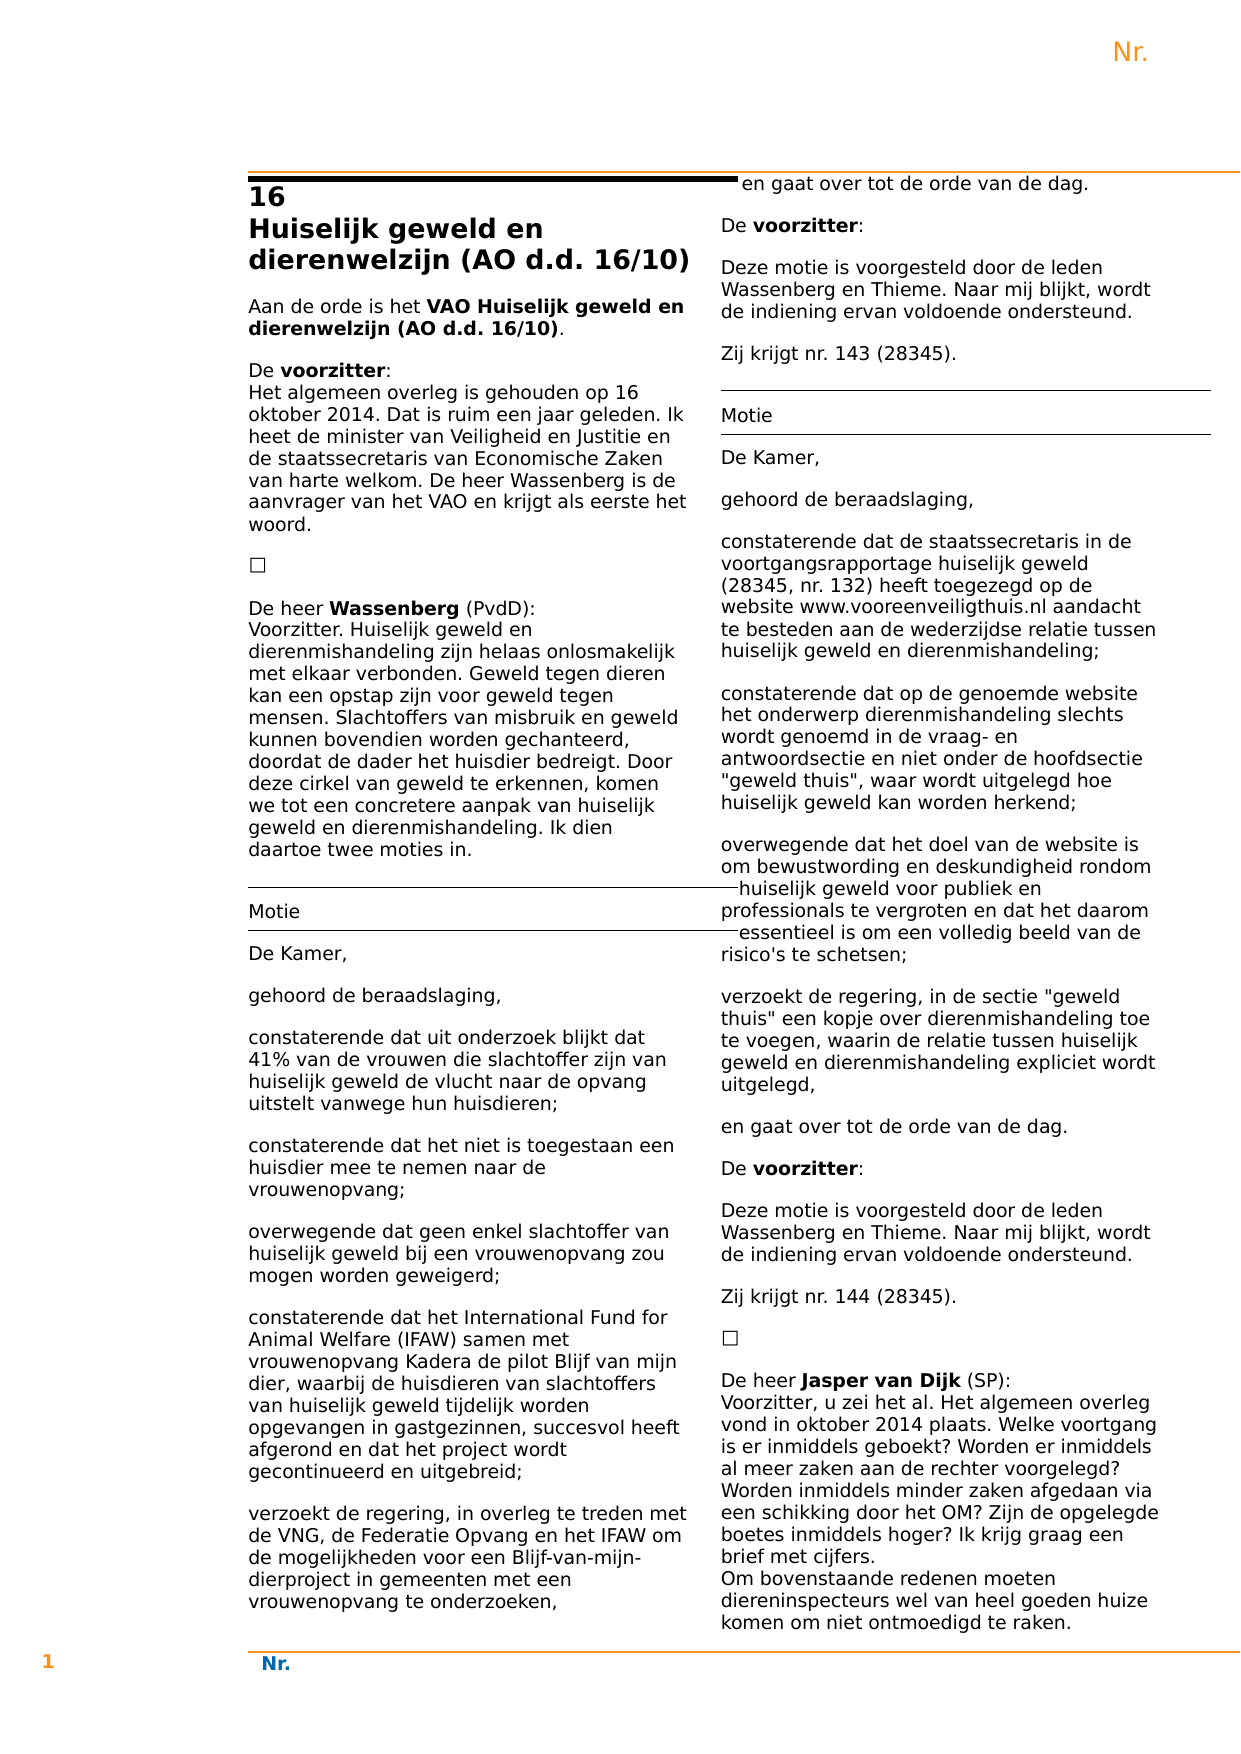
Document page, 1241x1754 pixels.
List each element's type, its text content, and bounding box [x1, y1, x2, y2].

title 16 Huiselijk geweld en dierenwelzijn (AO d.d. 16/10) [248, 182, 691, 276]
text De Kamer, [721, 447, 1163, 468]
text Deze motie is voorgesteld door de leden Wassenberg en Thieme. Naar mij blijkt, wordt de indiening ervan voldoende ondersteund. [721, 257, 1163, 323]
text verzoekt de regering, in de sectie "geweld thuis" een kopje over dierenmishandeling toe te voegen, waarin de relatie tussen huiselijk geweld en dierenmishandeling expliciet wordt uitgelegd, [721, 986, 1163, 1096]
text De heer Wassenberg (PvdD): [248, 597, 691, 619]
text De heer Jasper van Dijk (SP): [721, 1370, 1163, 1392]
text en gaat over tot de orde van de dag. [721, 1116, 1163, 1138]
text Voorzitter, u zei het al. Het algemeen overleg vond in oktober 2014 plaats. Welke voortgang is er inmiddels geboekt? Worden er inmiddels al meer zaken aan de rechter voorgelegd? Worden inmiddels minder zaken afgedaan via een schikking door het OM? Zijn de opgelegde boetes inmiddels hoger? Ik krijg graag een brief met cijfers. [721, 1392, 1163, 1568]
text gehoord de beraadslaging, [248, 985, 691, 1007]
text overwegende dat het doel van de website is om bewustwording en deskundigheid rondom huiselijk geweld voor publiek en professionals te vergroten en dat het daarom essentieel is om een volledig beeld van de risico's te schetsen; [721, 834, 1163, 966]
text De voorzitter: [248, 359, 691, 382]
text De voorzitter: [721, 215, 1163, 237]
text en gaat over tot de orde van de dag. [721, 173, 1163, 195]
text Motie [248, 901, 691, 923]
text Aan de orde is het VAO Huiselijk geweld en dierenwelzijn (AO d.d. 16/10). [248, 296, 691, 339]
text ⬜ [721, 1328, 1163, 1350]
text Zij krijgt nr. 144 (28345). [721, 1286, 1163, 1308]
text gehoord de beraadslaging, [721, 488, 1163, 511]
text constaterende dat het International Fund for Animal Welfare (IFAW) samen met vrouwenopvang Kadera de pilot Blijf van mijn dier, waarbij de huisdieren van slachtoffers van huiselijk geweld tijdelijk worden opgevangen in gastgezinnen, succesvol heeft afgerond en dat het project wordt gecontinueerd en uitgebreid; [248, 1307, 691, 1483]
text ⬜ [248, 555, 691, 577]
text Om bovenstaande redenen moeten diereninspecteurs wel van heel goeden huize komen om niet ontmoedigd te raken. [721, 1568, 1163, 1634]
text Het algemeen overleg is gehouden op 16 oktober 2014. Dat is ruim een jaar geleden. Ik heet de minister van Veiligheid en Justitie en de staatssecretaris van Economische Zaken van harte welkom. De heer Wassenberg is de aanvrager van het VAO en krijgt als eerste het woord. [248, 382, 691, 535]
text Voorzitter. Huiselijk geweld en dierenmishandeling zijn helaas onlosmakelijk met elkaar verbonden. Geweld tegen dieren kan een opstap zijn voor geweld tegen mensen. Slachtoffers van misbruik en geweld kunnen bovendien worden gechanteerd, doordat de dader het huisdier bedreigt. Door deze cirkel van geweld te erkennen, komen we tot een concretere aanpak van huiselijk geweld en dierenmishandeling. Ik dien daartoe twee moties in. [248, 619, 691, 861]
text De Kamer, [248, 943, 691, 965]
text constaterende dat uit onderzoek blijkt dat 41% van de vrouwen die slachtoffer zijn van huiselijk geweld de vlucht naar de opvang uitstelt vanwege hun huisdieren; [248, 1027, 691, 1115]
text Motie [721, 404, 1163, 427]
text De voorzitter: [721, 1158, 1163, 1180]
text constaterende dat op de genoemde website het onderwerp dierenmishandeling slechts wordt genoemd in de vraag- en antwoordsectie en niet onder de hoofdsectie "geweld thuis", waar wordt uitgelegd hoe huiselijk geweld kan worden herkend; [721, 682, 1163, 814]
text Deze motie is voorgesteld door de leden Wassenberg en Thieme. Naar mij blijkt, wordt de indiening ervan voldoende ondersteund. [721, 1200, 1163, 1266]
text Zij krijgt nr. 143 (28345). [721, 343, 1163, 365]
text constaterende dat de staatssecretaris in de voortgangsrapportage huiselijk geweld (28345, nr. 132) heeft toegezegd op de website www.vooreenveiligthuis.nl aandacht te besteden aan de wederzijdse relatie tussen huiselijk geweld en dierenmishandeling; [721, 531, 1163, 662]
text constaterende dat het niet is toegestaan een huisdier mee te nemen naar de vrouwenopvang; [248, 1135, 691, 1201]
text verzoekt de regering, in overleg te treden met de VNG, de Federatie Opvang en het IFAW om de mogelijkheden voor een Blijf-van-mijn-dierproject in gemeenten met een vrouwenopvang te onderzoeken, [248, 1503, 691, 1612]
text overwegende dat geen enkel slachtoffer van huiselijk geweld bij een vrouwenopvang zou mogen worden geweigerd; [248, 1221, 691, 1287]
